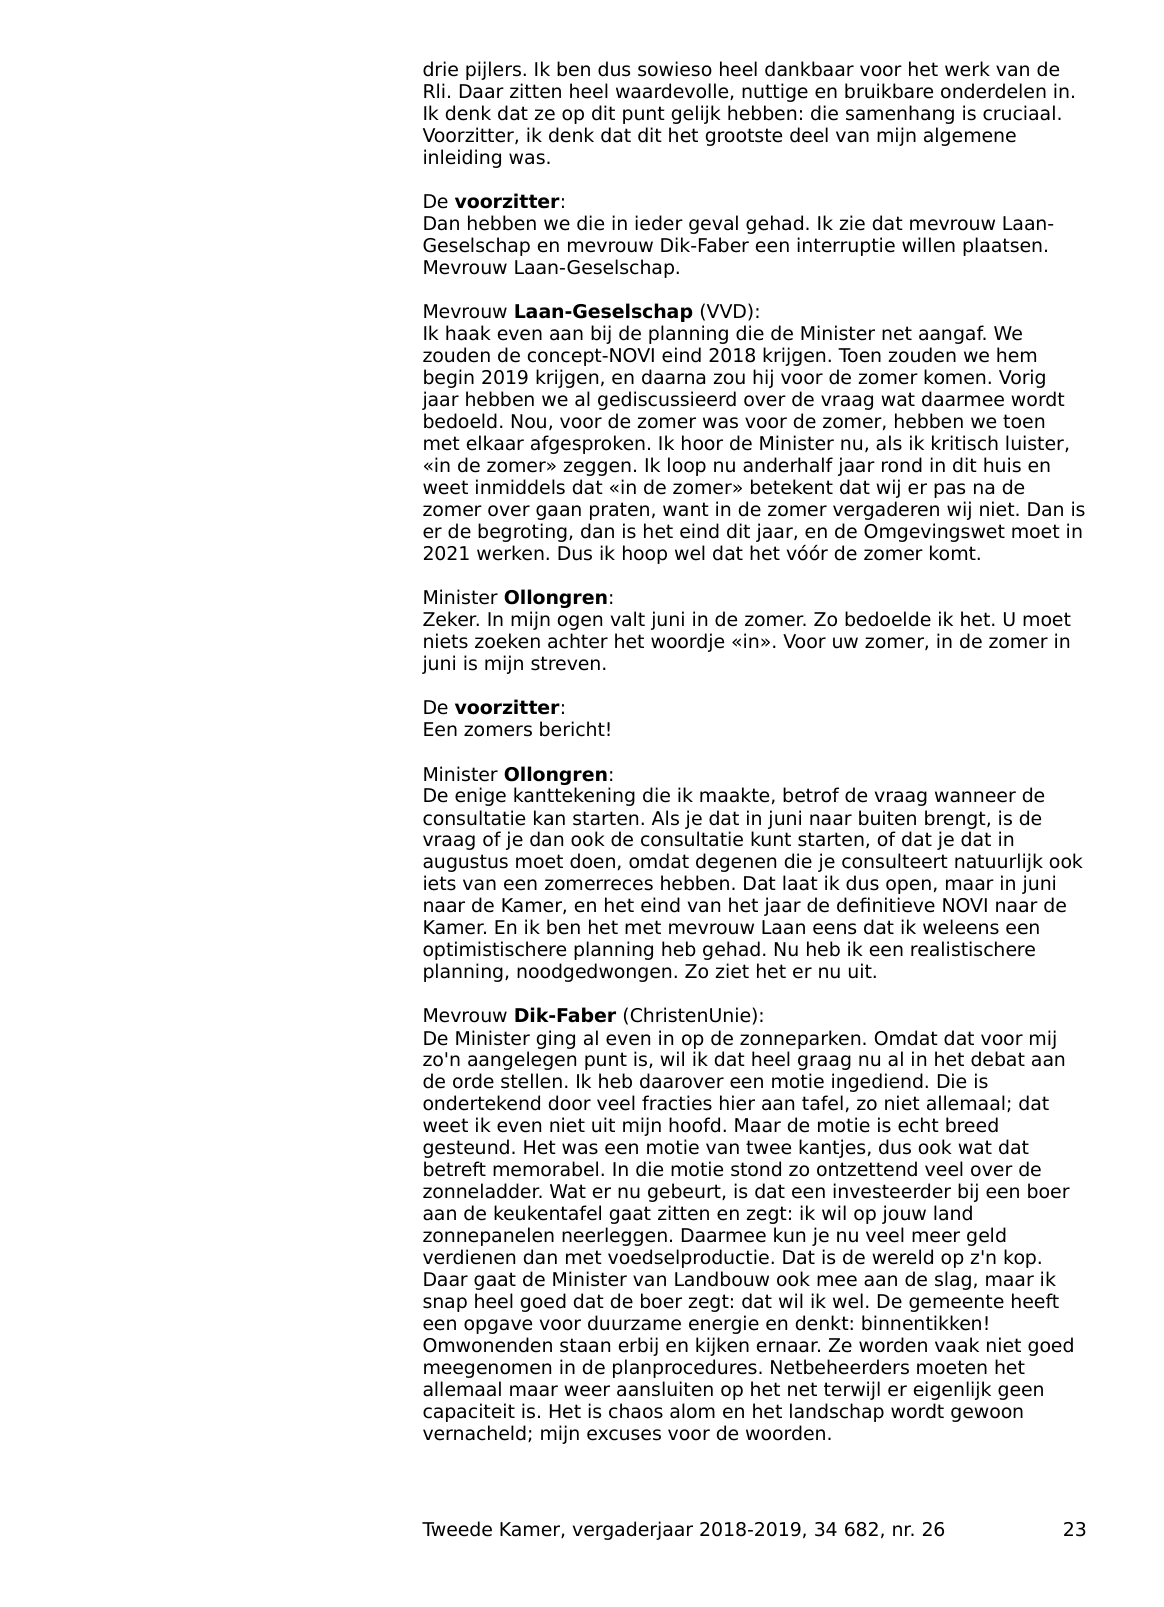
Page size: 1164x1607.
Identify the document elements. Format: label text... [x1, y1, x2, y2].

text Minister Ollongren: [422, 587, 1087, 609]
text Voorzitter, ik denk dat dit het grootste deel van mijn algemene inleiding was. [422, 125, 1087, 169]
text Ik haak even aan bij de planning die de Minister net aangaf. We zouden de concept-NOVI eind 2018 krijgen. Toen zouden we hem begin 2019 krijgen, en daarna zou hij voor de zomer komen. Vorig jaar hebben we al gediscussieerd over de vraag wat daarmee wordt bedoeld. Nou, voor de zomer was voor de zomer, hebben we toen met elkaar afgesproken. Ik hoor de Minister nu, als ik kritisch luister, «in de zomer» zeggen. Ik loop nu anderhalf jaar rond in dit huis en weet inmiddels dat «in de zomer» betekent dat wij er pas na de zomer over gaan praten, want in de zomer vergaderen wij niet. Dan is er de begroting, dan is het eind dit jaar, en de Omgevingswet moet in 2021 werken. Dus ik hoop wel dat het vóór de zomer komt. [422, 323, 1087, 565]
text De Minister ging al even in op de zonneparken. Omdat dat voor mij zo'n aangelegen punt is, wil ik dat heel graag nu al in het debat aan de orde stellen. Ik heb daarover een motie ingediend. Die is ondertekend door veel fracties hier aan tafel, zo niet allemaal; dat weet ik even niet uit mijn hoofd. Maar de motie is echt breed gesteund. Het was een motie van twee kantjes, dus ook wat dat betreft memorabel. In die motie stond zo ontzettend veel over de zonneladder. Wat er nu gebeurt, is dat een investeerder bij een boer aan de keukentafel gaat zitten en zegt: ik wil op jouw land zonnepanelen neerleggen. Daarmee kun je nu veel meer geld verdienen dan met voedselproductie. Dat is de wereld op z'n kop. Daar gaat de Minister van Landbouw ook mee aan de slag, maar ik snap heel goed dat de boer zegt: dat wil ik wel. De gemeente heeft een opgave voor duurzame energie en denkt: binnentikken! Omwonenden staan erbij en kijken ernaar. Ze worden vaak niet goed meegenomen in de planprocedures. Netbeheerders moeten het allemaal maar weer aansluiten op het net terwijl er eigenlijk geen capaciteit is. Het is chaos alom en het landschap wordt gewoon vernacheld; mijn excuses voor de woorden. [422, 1027, 1087, 1445]
text De voorzitter: [422, 191, 1087, 213]
text Mevrouw Laan-Geselschap (VVD): [422, 301, 1087, 323]
text Zeker. In mijn ogen valt juni in de zomer. Zo bedoelde ik het. U moet niets zoeken achter het woordje «in». Voor uw zomer, in de zomer in juni is mijn streven. [422, 609, 1087, 675]
text Dan hebben we die in ieder geval gehad. Ik zie dat mevrouw Laan-Geselschap en mevrouw Dik-Faber een interruptie willen plaatsen. Mevrouw Laan-Geselschap. [422, 213, 1087, 279]
text De voorzitter: [422, 697, 1087, 719]
text De enige kanttekening die ik maakte, betrof de vraag wanneer de consultatie kan starten. Als je dat in juni naar buiten brengt, is de vraag of je dan ook de consultatie kunt starten, of dat je dat in augustus moet doen, omdat degenen die je consulteert natuurlijk ook iets van een zomerreces hebben. Dat laat ik dus open, maar in juni naar de Kamer, en het eind van het jaar de definitieve NOVI naar de Kamer. En ik ben het met mevrouw Laan eens dat ik weleens een optimistischere planning heb gehad. Nu heb ik een realistischere planning, noodgedwongen. Zo ziet het er nu uit. [422, 785, 1087, 983]
text Een zomers bericht! [422, 719, 1087, 741]
text drie pijlers. Ik ben dus sowieso heel dankbaar voor het werk van de Rli. Daar zitten heel waardevolle, nuttige en bruikbare onderdelen in. Ik denk dat ze op dit punt gelijk hebben: die samenhang is cruciaal. [422, 59, 1087, 125]
text Minister Ollongren: [422, 763, 1087, 785]
text Mevrouw Dik-Faber (ChristenUnie): [422, 1005, 1087, 1027]
